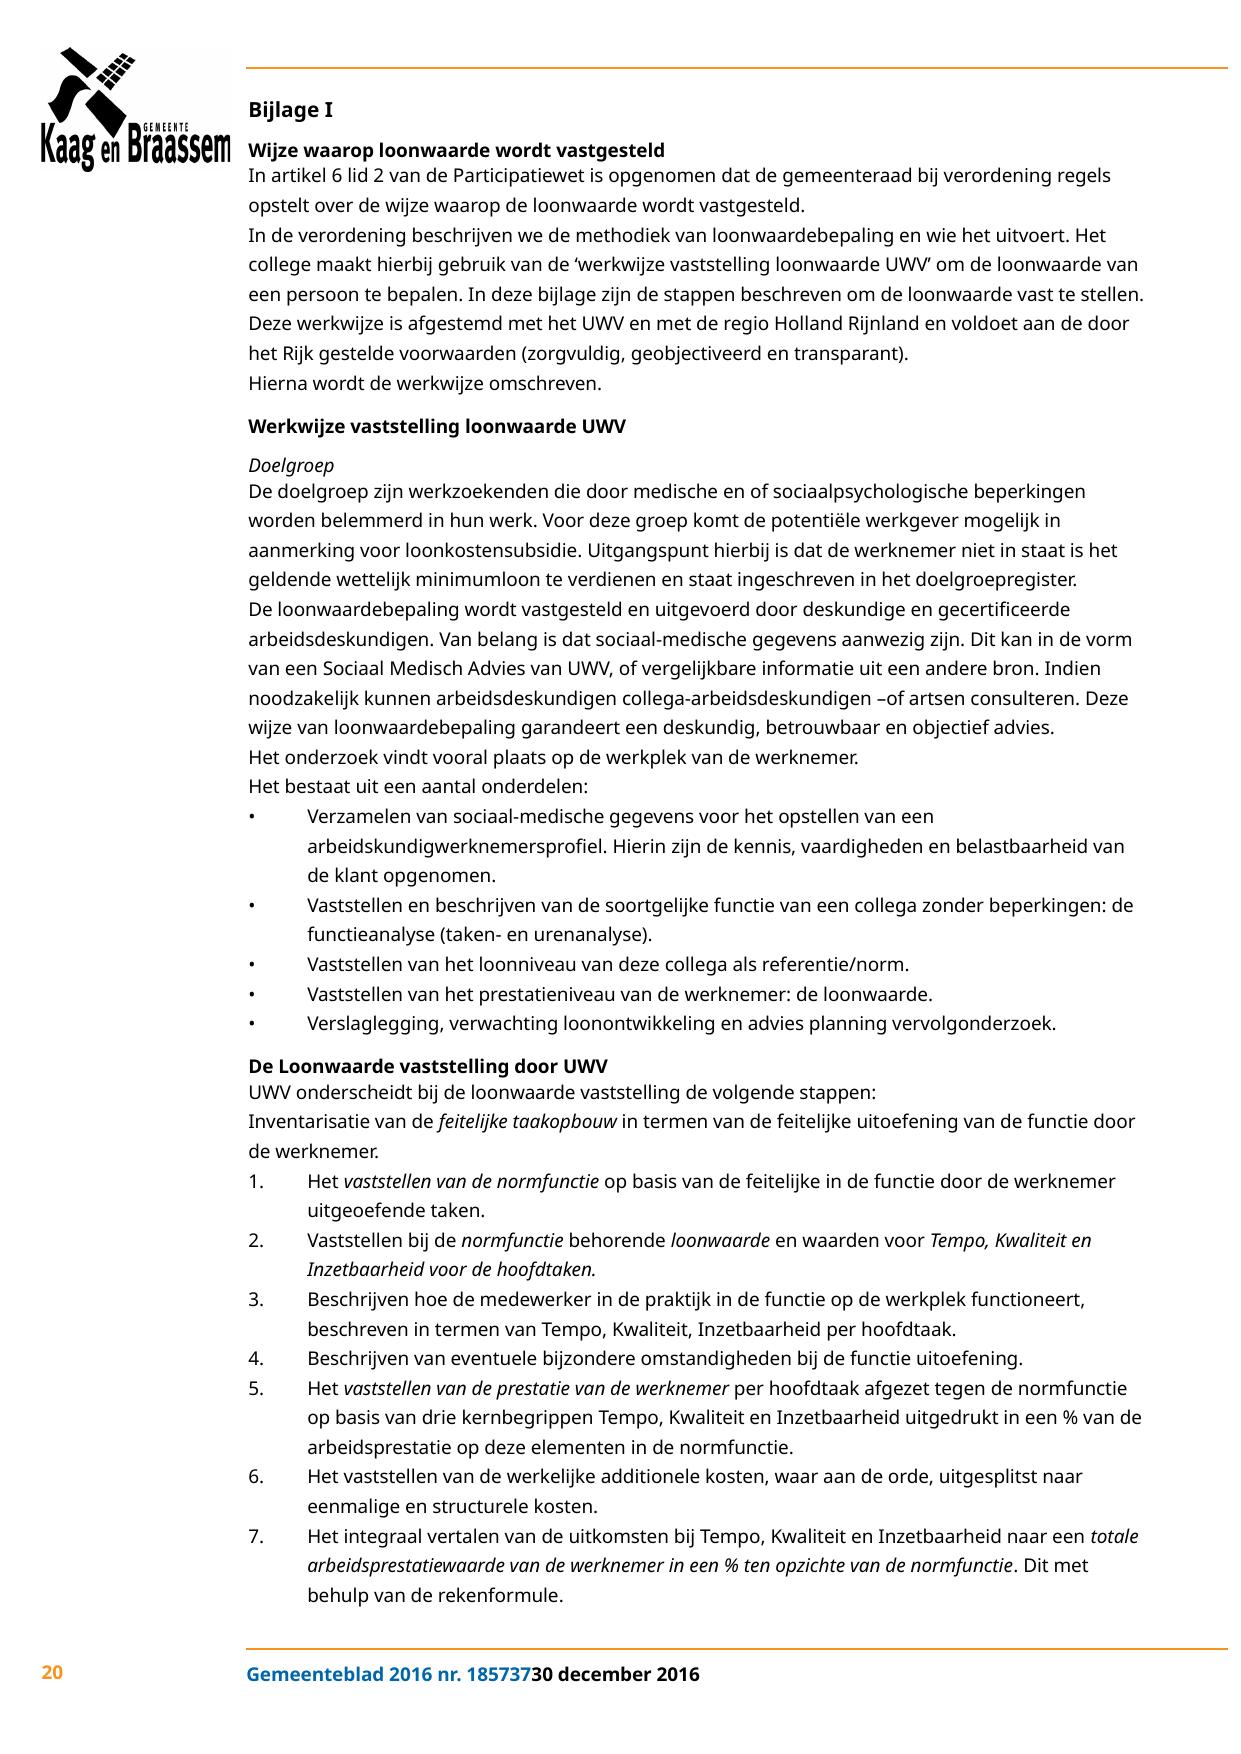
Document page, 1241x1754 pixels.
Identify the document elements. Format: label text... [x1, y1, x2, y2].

list Vaststellen van het prestatieniveau van de werknemer: de loonwaarde. [248, 981, 1152, 1006]
list Vaststellen en beschrijven van de soortgelijke functie van een collega zonder beperkingen: de functieanalyse (taken- en urenanalyse). [248, 892, 1152, 947]
list Vaststellen van het loonniveau van deze collega als referentie/norm. [248, 951, 1152, 977]
text Werkwijze vaststelling loonwaarde UWV [248, 413, 1152, 438]
text Hierna wordt de werkwijze omschreven. [248, 370, 1152, 395]
text In artikel 6 lid 2 van de Participatiewet is opgenomen dat de gemeenteraad bij verordening regels opstelt over de wijze waarop de loonwaarde wordt vastgesteld. [248, 163, 1152, 218]
picture [41, 47, 231, 172]
text UWV onderscheidt bij de loonwaarde vaststelling de volgende stappen: [248, 1079, 1152, 1105]
list Het vaststellen van de prestatie van de werknemer per hoofdtaak afgezet tegen de normfunctie op basis van drie kernbegrippen Tempo, Kwaliteit en Inzetbaarheid uitgedrukt in een % van de arbeidsprestatie op deze elementen in de normfunctie. [248, 1375, 1152, 1460]
list Verzamelen van sociaal-medische gegevens voor het opstellen van een arbeidskundigwerknemersprofiel. Hierin zijn de kennis, vaardigheden en belastbaarheid van de klant opgenomen. [248, 803, 1152, 888]
text De loonwaardebepaling wordt vastgesteld en uitgevoerd door deskundige en gecertificeerde arbeidsdeskundigen. Van belang is dat sociaal-medische gegevens aanwezig zijn. Dit kan in de vorm van een Sociaal Medisch Advies van UWV, of vergelijkbare informatie uit een andere bron. Indien noodzakelijk kunnen arbeidsdeskundigen collega-arbeidsdeskundigen –of artsen consulteren. Deze wijze van loonwaardebepaling garandeert een deskundig, betrouwbaar en objectief advies. [248, 596, 1152, 740]
text Het bestaat uit een aantal onderdelen: [248, 774, 1152, 799]
text De Loonwaarde vaststelling door UWV [248, 1053, 1152, 1079]
list Het vaststellen van de normfunctie op basis van de feitelijke in de functie door de werknemer uitgeoefende taken. [248, 1168, 1152, 1223]
text De doelgroep zijn werkzoekenden die door medische en of sociaalpsychologische beperkingen worden belemmerd in hun werk. Voor deze groep komt de potentiële werkgever mogelijk in aanmerking voor loonkostensubsidie. Uitgangspunt hierbij is dat de werknemer niet in staat is het geldende wettelijk minimumloon te verdienen en staat ingeschreven in het doelgroepregister. [248, 478, 1152, 592]
list Beschrijven van eventuele bijzondere omstandigheden bij de functie uitoefening. [248, 1345, 1152, 1371]
text In de verordening beschrijven we de methodiek van loonwaardebepaling en wie het uitvoert. Het college maakt hierbij gebruik van de ‘werkwijze vaststelling loonwaarde UWV’ om de loonwaarde van een persoon te bepalen. In deze bijlage zijn de stappen beschreven om de loonwaarde vast te stellen. Deze werkwijze is afgestemd met het UWV en met de regio Holland Rijnland en voldoet aan de door het Rijk gestelde voorwaarden (zorgvuldig, geobjectiveerd en transparant). [248, 222, 1152, 366]
list Het integraal vertalen van de uitkomsten bij Tempo, Kwaliteit en Inzetbaarheid naar een totale arbeidsprestatiewaarde van de werknemer in een % ten opzichte van de normfunctie. Dit met behulp van de rekenformule. [248, 1523, 1152, 1608]
text Wijze waarop loonwaarde wordt vastgesteld [248, 137, 1152, 163]
text Inventarisatie van de feitelijke taakopbouw in termen van de feitelijke uitoefening van de functie door de werknemer. [248, 1109, 1152, 1164]
list Het vaststellen van de werkelijke additionele kosten, waar aan de orde, uitgesplitst naar eenmalige en structurele kosten. [248, 1464, 1152, 1519]
text Doelgroep [248, 452, 1152, 478]
list Vaststellen bij de normfunctie behorende loonwaarde en waarden voor Tempo, Kwaliteit en Inzetbaarheid voor de hoofdtaken. [248, 1227, 1152, 1282]
text Het onderzoek vindt vooral plaats op de werkplek van de werknemer. [248, 744, 1152, 770]
list Verslaglegging, verwachting loonontwikkeling en advies planning vervolgonderzoek. [248, 1010, 1152, 1036]
list Beschrijven hoe de medewerker in de praktijk in de functie op de werkplek functioneert, beschreven in termen van Tempo, Kwaliteit, Inzetbaarheid per hoofdtaak. [248, 1286, 1152, 1342]
text Bijlage I [248, 95, 1152, 123]
